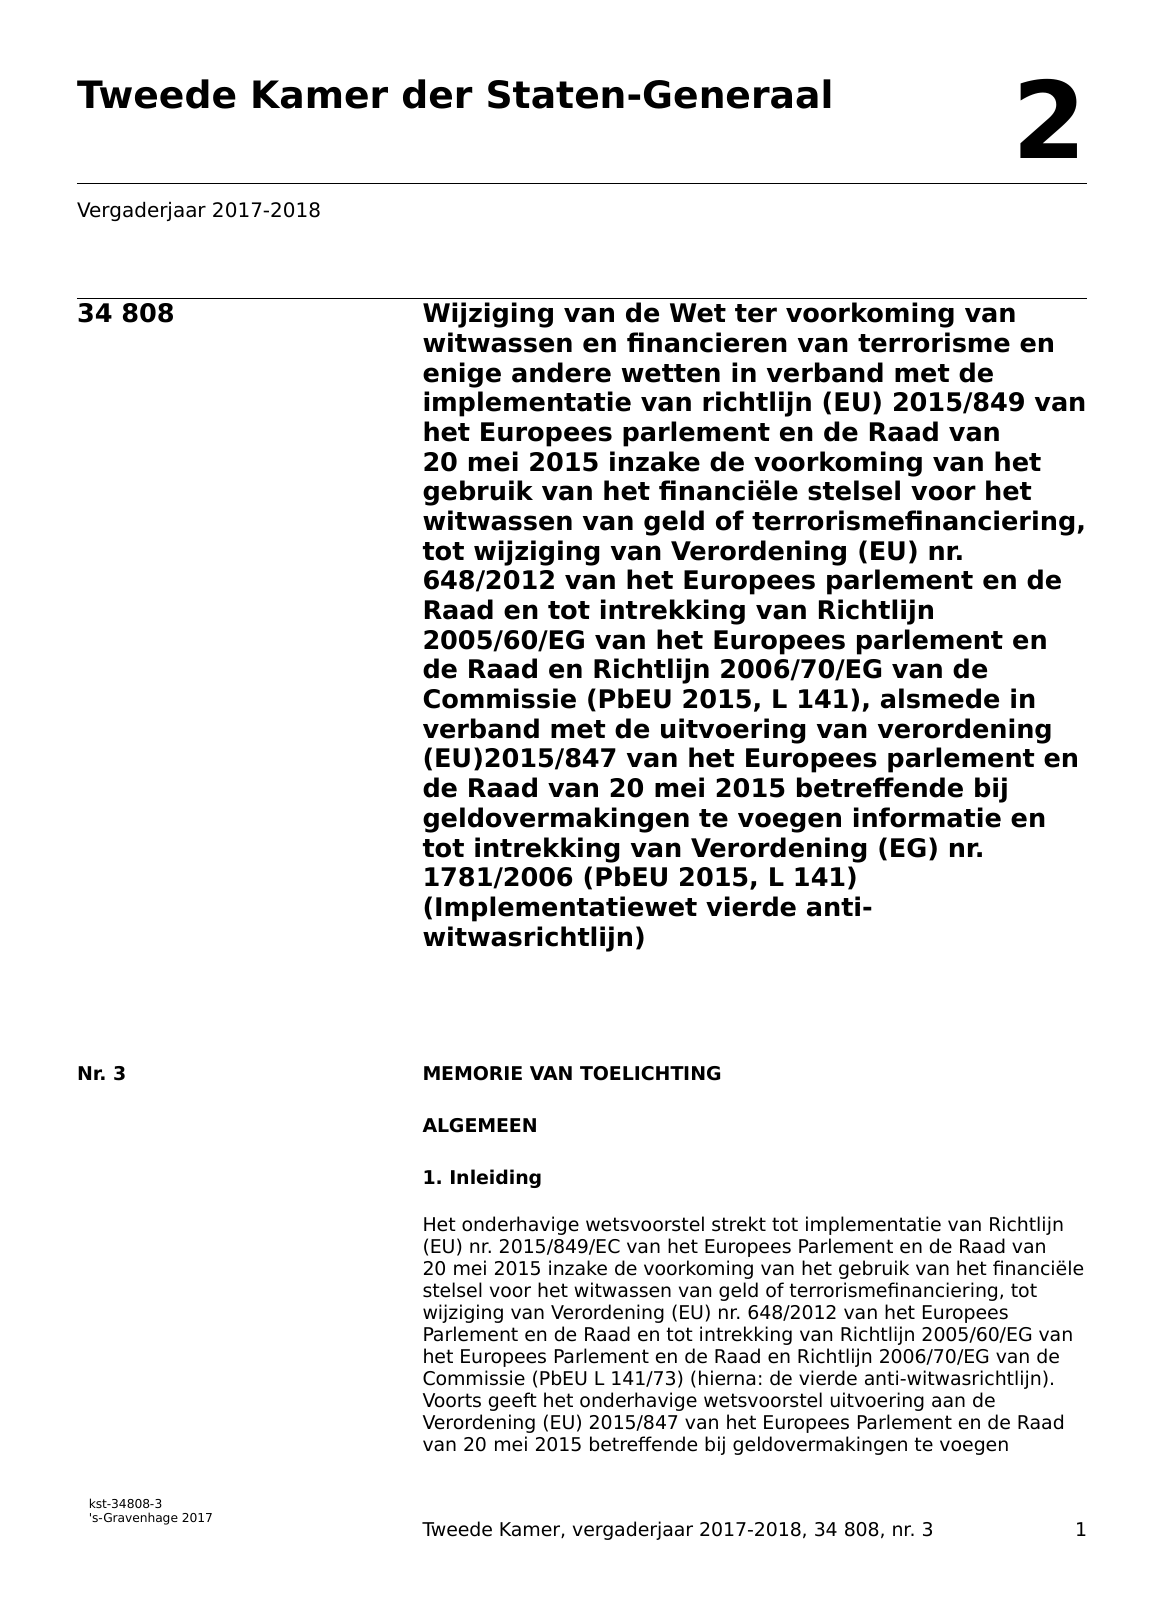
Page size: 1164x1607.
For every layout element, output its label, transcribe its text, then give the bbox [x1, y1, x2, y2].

text Het onderhavige wetsvoorstel strekt tot implementatie van Richtlijn (EU) nr. 2015/849/EC van het Europees Parlement en de Raad van 20 mei 2015 inzake de voorkoming van het gebruik van het financiële stelsel voor het witwassen van geld of terrorismefinanciering, tot wijziging van Verordening (EU) nr. 648/2012 van het Europees Parlement en de Raad en tot intrekking van Richtlijn 2005/60/EG van het Europees Parlement en de Raad en Richtlijn 2006/70/EG van de Commissie (PbEU L 141/73) (hierna: de vierde anti-witwasrichtlijn). Voorts geeft het onderhavige wetsvoorstel uitvoering aan de Verordening (EU) 2015/847 van het Europees Parlement en de Raad van 20 mei 2015 betreffende bij geldovermakingen te voegen [422, 1214, 1087, 1456]
table_header Tweede Kamer der Staten-Generaal [77, 59, 886, 183]
text kst-34808-3 [88, 1497, 323, 1511]
table_cell Vergaderjaar 2017-2018 [77, 184, 1087, 298]
subtitle ALGEMEEN [422, 1115, 1087, 1137]
subtitle 1. Inleiding [422, 1167, 1087, 1189]
subtitle Nr. 3 MEMORIE VAN TOELICHTING [77, 1063, 1087, 1085]
text 's-Gravenhage 2017 [88, 1511, 323, 1525]
table_header 2 [886, 59, 1087, 183]
subtitle 34 808 Wijziging van de Wet ter voorkoming van witwassen en financieren van terrorisme en enige andere wetten in verband met de implementatie van richtlijn (EU) 2015/849 van het Europees parlement en de Raad van 20 mei 2015 inzake de voorkoming van het gebruik van het financiële stelsel voor het witwassen van geld of terrorismefinanciering, tot wijziging van Verordening (EU) nr. 648/2012 van het Europees parlement en de Raad en tot intrekking van Richtlijn 2005/60/EG van het Europees parlement en de Raad en Richtlijn 2006/70/EG van de Commissie (PbEU 2015, L 141), alsmede in verband met de uitvoering van verordening (EU)2015/847 van het Europees parlement en de Raad van 20 mei 2015 betreffende bij geldovermakingen te voegen informatie en tot intrekking van Verordening (EG) nr. 1781/2006 (PbEU 2015, L 141) (Implementatiewet vierde anti-witwasrichtlijn) [77, 299, 1087, 952]
